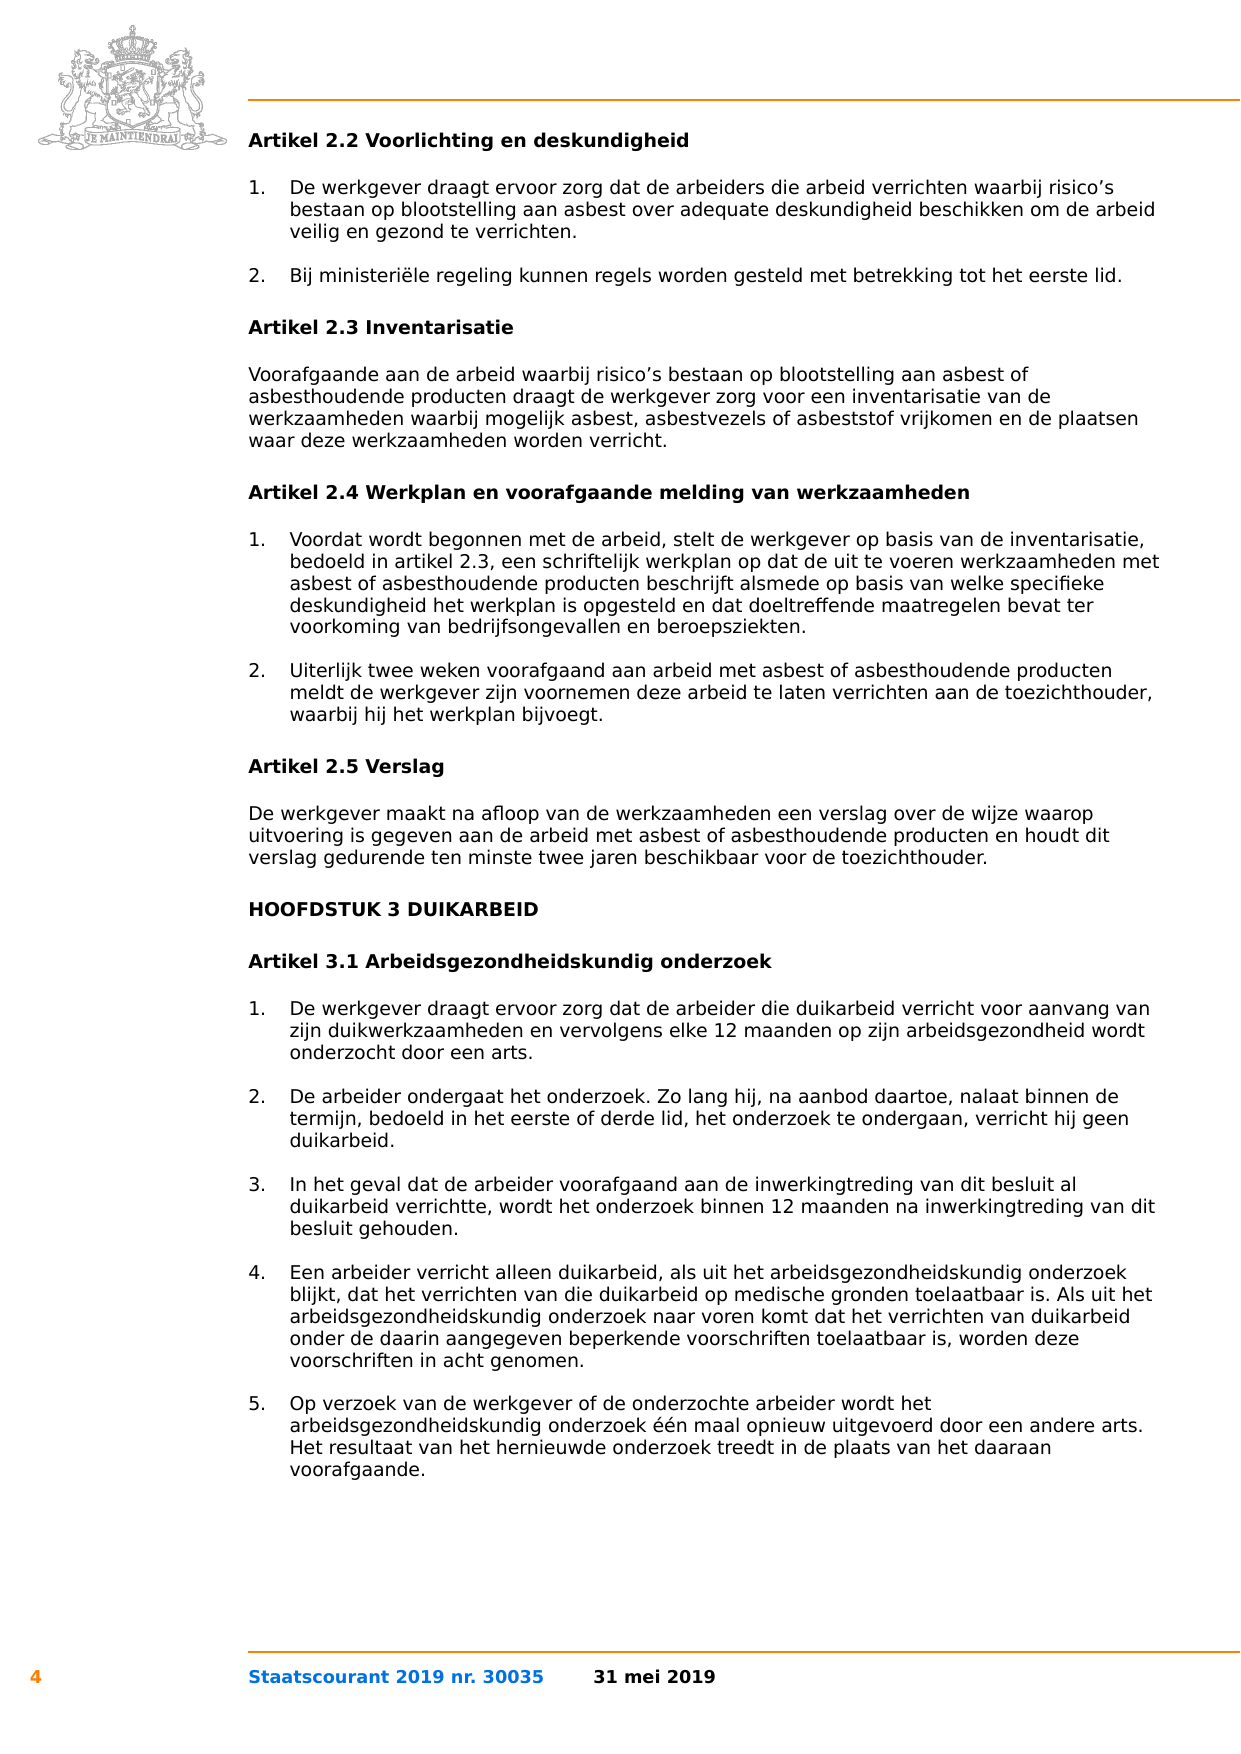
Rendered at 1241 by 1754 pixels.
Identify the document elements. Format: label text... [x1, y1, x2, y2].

text 2. De arbeider ondergaat het onderzoek. Zo lang hij, na aanbod daartoe, nalaat binnen de termijn, bedoeld in het eerste of derde lid, het onderzoek te ondergaan, verricht hij geen duikarbeid. [248, 1086, 1163, 1152]
text 5. Op verzoek van de werkgever of de onderzochte arbeider wordt het arbeidsgezondheidskundig onderzoek één maal opnieuw uitgevoerd door een andere arts. Het resultaat van het hernieuwde onderzoek treedt in de plaats van het daaraan voorafgaande. [248, 1393, 1163, 1481]
text 1. De werkgever draagt ervoor zorg dat de arbeider die duikarbeid verricht voor aanvang van zijn duikwerkzaamheden en vervolgens elke 12 maanden op zijn arbeidsgezondheid wordt onderzocht door een arts. [248, 998, 1163, 1064]
text 2. Uiterlijk twee weken voorafgaand aan arbeid met asbest of asbesthoudende producten meldt de werkgever zijn voornemen deze arbeid te laten verrichten aan de toezichthouder, waarbij hij het werkplan bijvoegt. [248, 660, 1163, 726]
subtitle HOOFDSTUK 3 DUIKARBEID [248, 899, 1163, 921]
subtitle Artikel 2.2 Voorlichting en deskundigheid [248, 130, 1163, 152]
text 4. Een arbeider verricht alleen duikarbeid, als uit het arbeidsgezondheidskundig onderzoek blijkt, dat het verrichten van die duikarbeid op medische gronden toelaatbaar is. Als uit het arbeidsgezondheidskundig onderzoek naar voren komt dat het verrichten van duikarbeid onder de daarin aangegeven beperkende voorschriften toelaatbaar is, worden deze voorschriften in acht genomen. [248, 1262, 1163, 1371]
text 3. In het geval dat de arbeider voorafgaand aan de inwerkingtreding van dit besluit al duikarbeid verrichtte, wordt het onderzoek binnen 12 maanden na inwerkingtreding van dit besluit gehouden. [248, 1174, 1163, 1240]
text 2. Bij ministeriële regeling kunnen regels worden gesteld met betrekking tot het eerste lid. [248, 265, 1163, 287]
subtitle Artikel 3.1 Arbeidsgezondheidskundig onderzoek [248, 951, 1163, 973]
subtitle Artikel 2.5 Verslag [248, 756, 1163, 778]
text De werkgever maakt na afloop van de werkzaamheden een verslag over de wijze waarop uitvoering is gegeven aan de arbeid met asbest of asbesthoudende producten en houdt dit verslag gedurende ten minste twee jaren beschikbaar voor de toezichthouder. [248, 803, 1163, 869]
subtitle Artikel 2.3 Inventarisatie [248, 317, 1163, 339]
picture [38, 25, 227, 150]
text 1. De werkgever draagt ervoor zorg dat de arbeiders die arbeid verrichten waarbij risico’s bestaan op blootstelling aan asbest over adequate deskundigheid beschikken om de arbeid veilig en gezond te verrichten. [248, 177, 1163, 243]
subtitle Artikel 2.4 Werkplan en voorafgaande melding van werkzaamheden [248, 482, 1163, 503]
text Voorafgaande aan de arbeid waarbij risico’s bestaan op blootstelling aan asbest of asbesthoudende producten draagt de werkgever zorg voor een inventarisatie van de werkzaamheden waarbij mogelijk asbest, asbestvezels of asbeststof vrijkomen en de plaatsen waar deze werkzaamheden worden verricht. [248, 364, 1163, 452]
text 1. Voordat wordt begonnen met de arbeid, stelt de werkgever op basis van de inventarisatie, bedoeld in artikel 2.3, een schriftelijk werkplan op dat de uit te voeren werkzaamheden met asbest of asbesthoudende producten beschrijft alsmede op basis van welke specifieke deskundigheid het werkplan is opgesteld en dat doeltreffende maatregelen bevat ter voorkoming van bedrijfsongevallen en beroepsziekten. [248, 528, 1163, 638]
